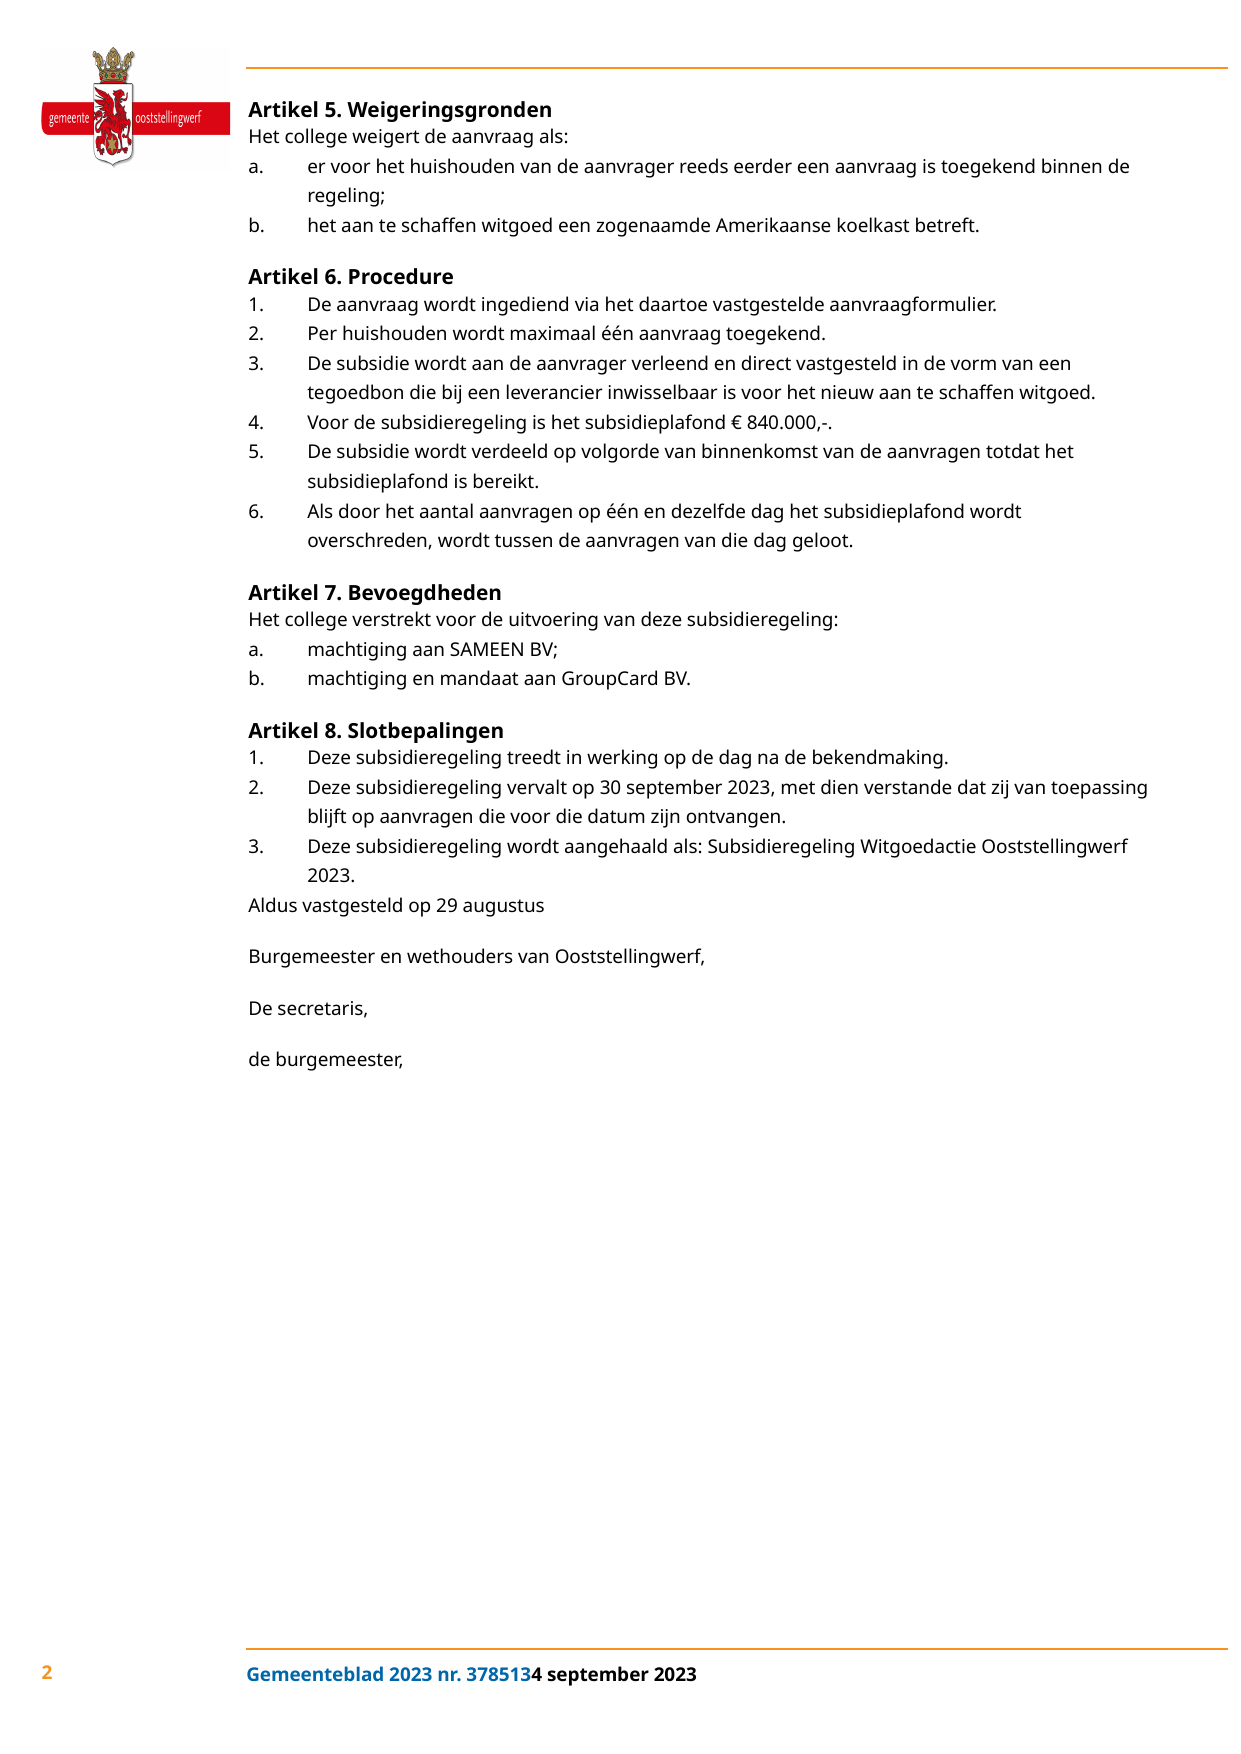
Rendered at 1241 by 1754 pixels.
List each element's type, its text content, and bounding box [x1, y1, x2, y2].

text Artikel 5. Weigeringsgronden [248, 95, 1152, 123]
list het aan te schaffen witgoed een zogenaamde Amerikaanse koelkast betreft. [248, 212, 1152, 238]
list De subsidie wordt aan de aanvrager verleend en direct vastgesteld in de vorm van een tegoedbon die bij een leverancier inwisselbaar is voor het nieuw aan te schaffen witgoed. [248, 350, 1152, 405]
list machtiging aan SAMEEN BV; [248, 636, 1152, 662]
text de burgemeester, [248, 1047, 1152, 1072]
text Artikel 6. Procedure [248, 262, 1152, 291]
text Het college verstrekt voor de uitvoering van deze subsidieregeling: [248, 606, 1152, 632]
list Als door het aantal aanvragen op één en dezelfde dag het subsidieplafond wordt overschreden, wordt tussen de aanvragen van die dag geloot. [248, 498, 1152, 553]
text Artikel 8. Slotbepalingen [248, 716, 1152, 744]
text Artikel 7. Bevoegdheden [248, 578, 1152, 606]
list Voor de subsidieregeling is het subsidieplafond € 840.000,-. [248, 409, 1152, 435]
list De subsidie wordt verdeeld op volgorde van binnenkomst van de aanvragen totdat het subsidieplafond is bereikt. [248, 439, 1152, 494]
list machtiging en mandaat aan GroupCard BV. [248, 666, 1152, 691]
list Deze subsidieregeling vervalt op 30 september 2023, met dien verstande dat zij van toepassing blijft op aanvragen die voor die datum zijn ontvangen. [248, 774, 1152, 829]
list Per huishouden wordt maximaal één aanvraag toegekend. [248, 320, 1152, 346]
list De aanvraag wordt ingediend via het daartoe vastgestelde aanvraagformulier. [248, 291, 1152, 317]
list Deze subsidieregeling treedt in werking op de dag na de bekendmaking. [248, 744, 1152, 770]
text Burgemeester en wethouders van Ooststellingwerf, [248, 944, 1152, 969]
list Deze subsidieregeling wordt aangehaald als: Subsidieregeling Witgoedactie Ooststellingwerf 2023. [248, 833, 1152, 888]
picture [41, 47, 231, 172]
list er voor het huishouden van de aanvrager reeds eerder een aanvraag is toegekend binnen de regeling; [248, 153, 1152, 208]
text Aldus vastgesteld op 29 augustus [248, 892, 1152, 918]
text Het college weigert de aanvraag als: [248, 123, 1152, 149]
text De secretaris, [248, 995, 1152, 1021]
